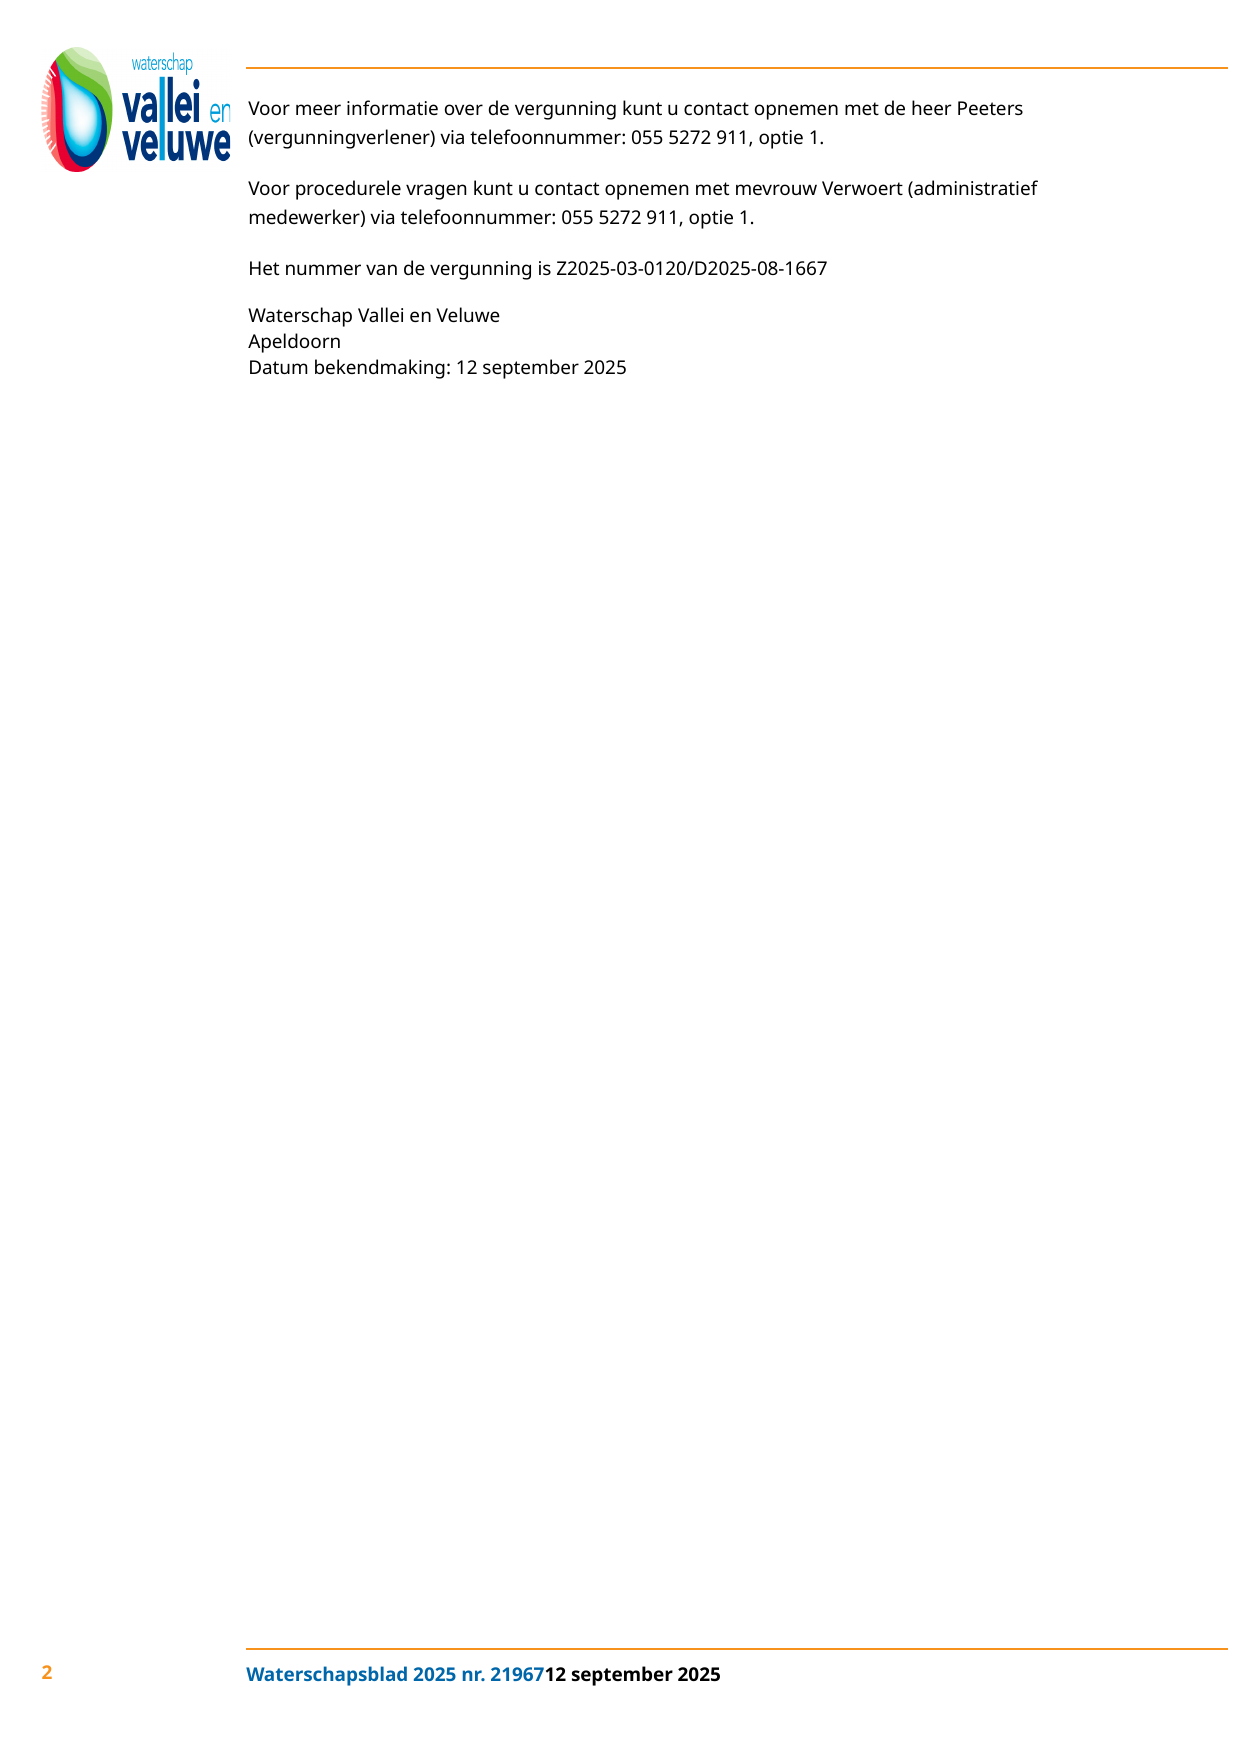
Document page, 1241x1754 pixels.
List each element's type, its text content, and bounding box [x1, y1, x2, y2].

text Voor procedurele vragen kunt u contact opnemen met mevrouw Verwoert (administratief medewerker) via telefoonnummer: 055 5272 911, optie 1. [248, 175, 1152, 230]
text Datum bekendmaking: 12 september 2025 [248, 354, 1152, 380]
text Waterschap Vallei en Veluwe [248, 303, 1152, 328]
picture [41, 47, 231, 172]
text Voor meer informatie over de vergunning kunt u contact opnemen met de heer Peeters (vergunningverlener) via telefoonnummer: 055 5272 911, optie 1. [248, 95, 1152, 150]
text Apeldoorn [248, 328, 1152, 354]
text Het nummer van de vergunning is Z2025-03-0120/D2025-08-1667 [248, 255, 1152, 281]
